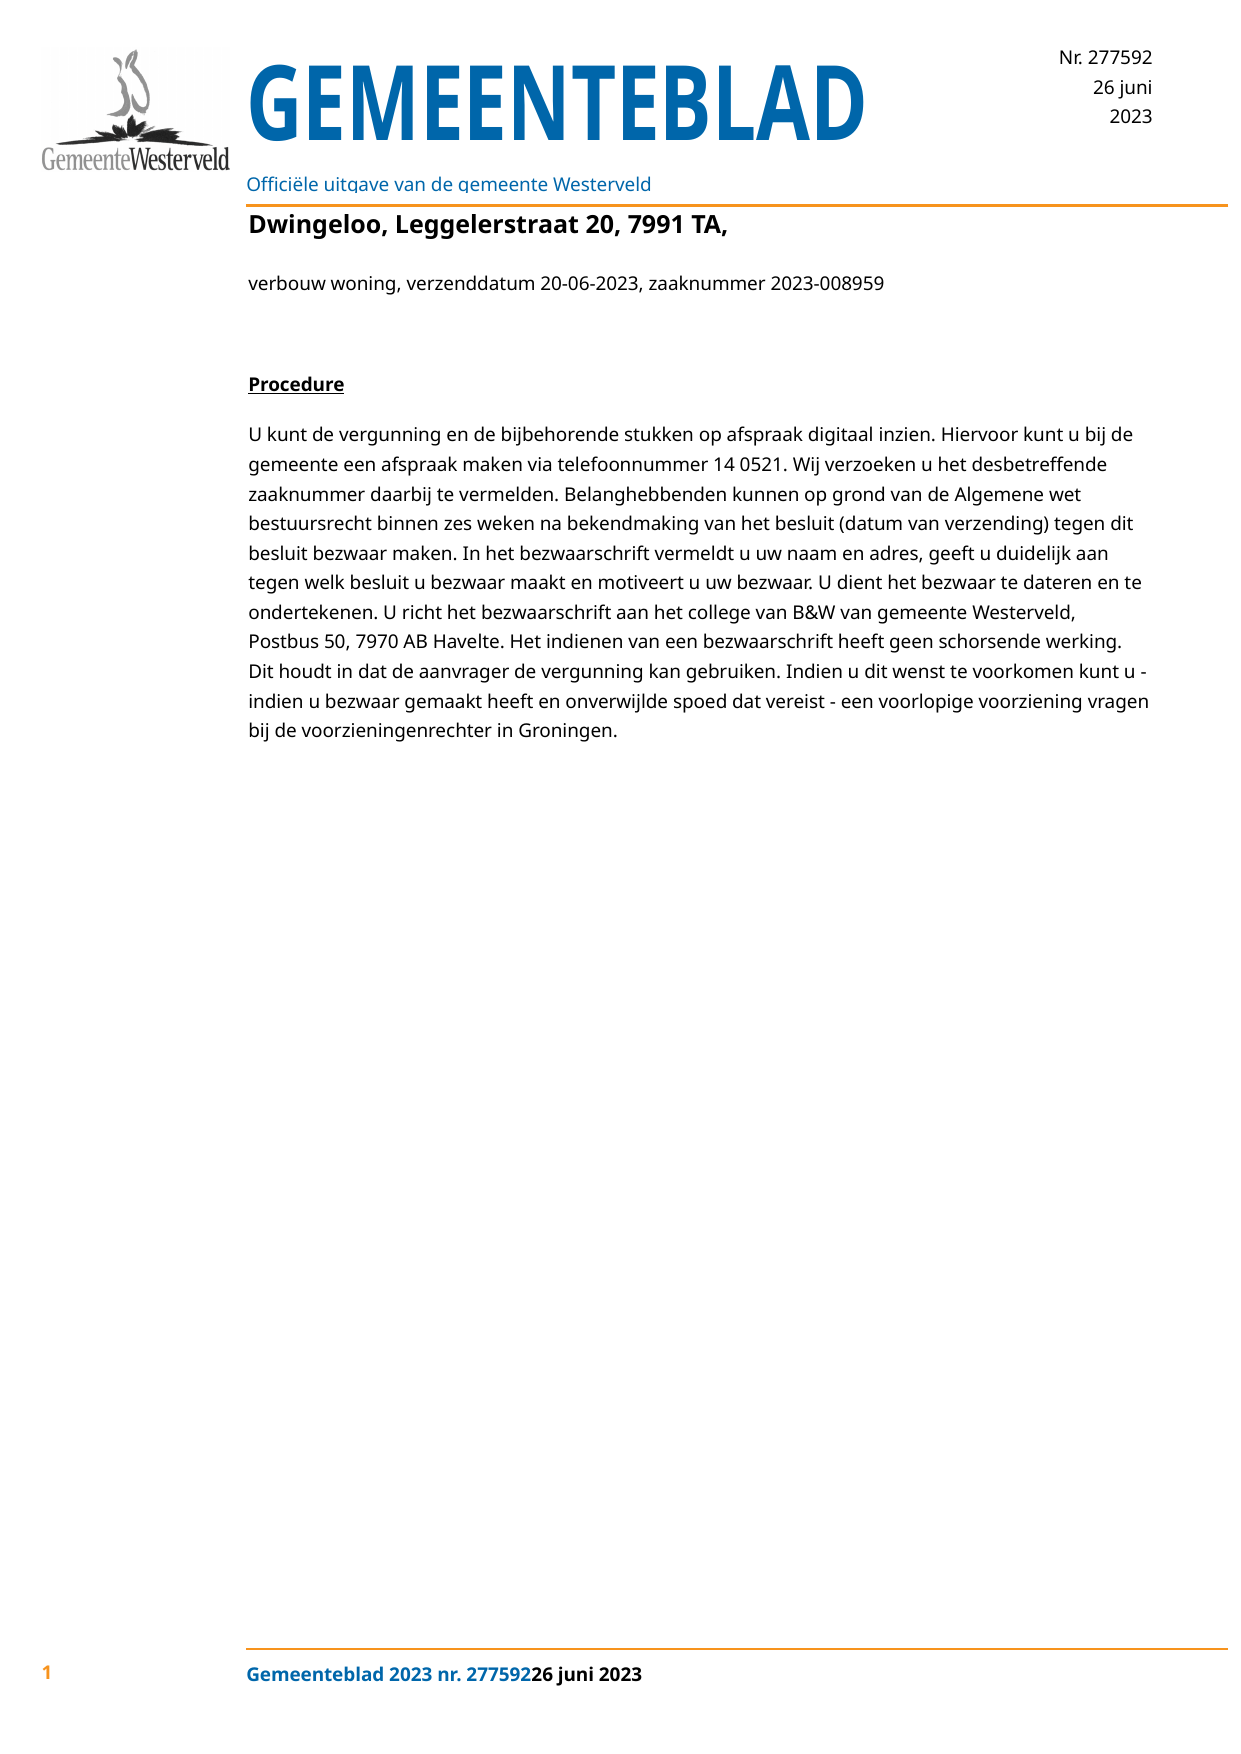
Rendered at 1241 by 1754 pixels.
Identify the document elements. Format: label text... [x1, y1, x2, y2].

text Procedure [248, 371, 1152, 397]
picture [41, 47, 231, 172]
text U kunt de vergunning en de bijbehorende stukken op afspraak digitaal inzien. Hiervoor kunt u bij de gemeente een afspraak maken via telefoonnummer 14 0521. Wij verzoeken u het desbetreffende zaaknummer daarbij te vermelden. Belanghebbenden kunnen op grond van de Algemene wet bestuursrecht binnen zes weken na bekendmaking van het besluit (datum van verzending) tegen dit besluit bezwaar maken. In het bezwaarschrift vermeldt u uw naam en adres, geeft u duidelijk aan tegen welk besluit u bezwaar maakt en motiveert u uw bezwaar. U dient het bezwaar te dateren en te ondertekenen. U richt het bezwaarschrift aan het college van B&W van gemeente Westerveld, Postbus 50, 7970 AB Havelte. Het indienen van een bezwaarschrift heeft geen schorsende werking. Dit houdt in dat de aanvrager de vergunning kan gebruiken. Indien u dit wenst te voorkomen kunt u - indien u bezwaar gemaakt heeft en onverwijlde spoed dat vereist - een voorlopige voorziening vragen bij de voorzieningenrechter in Groningen. [248, 422, 1152, 743]
text Dwingeloo, Leggelerstraat 20, 7991 TA, [248, 207, 1152, 241]
text verbouw woning, verzenddatum 20-06-2023, zaaknummer 2023-008959 [248, 270, 1152, 296]
